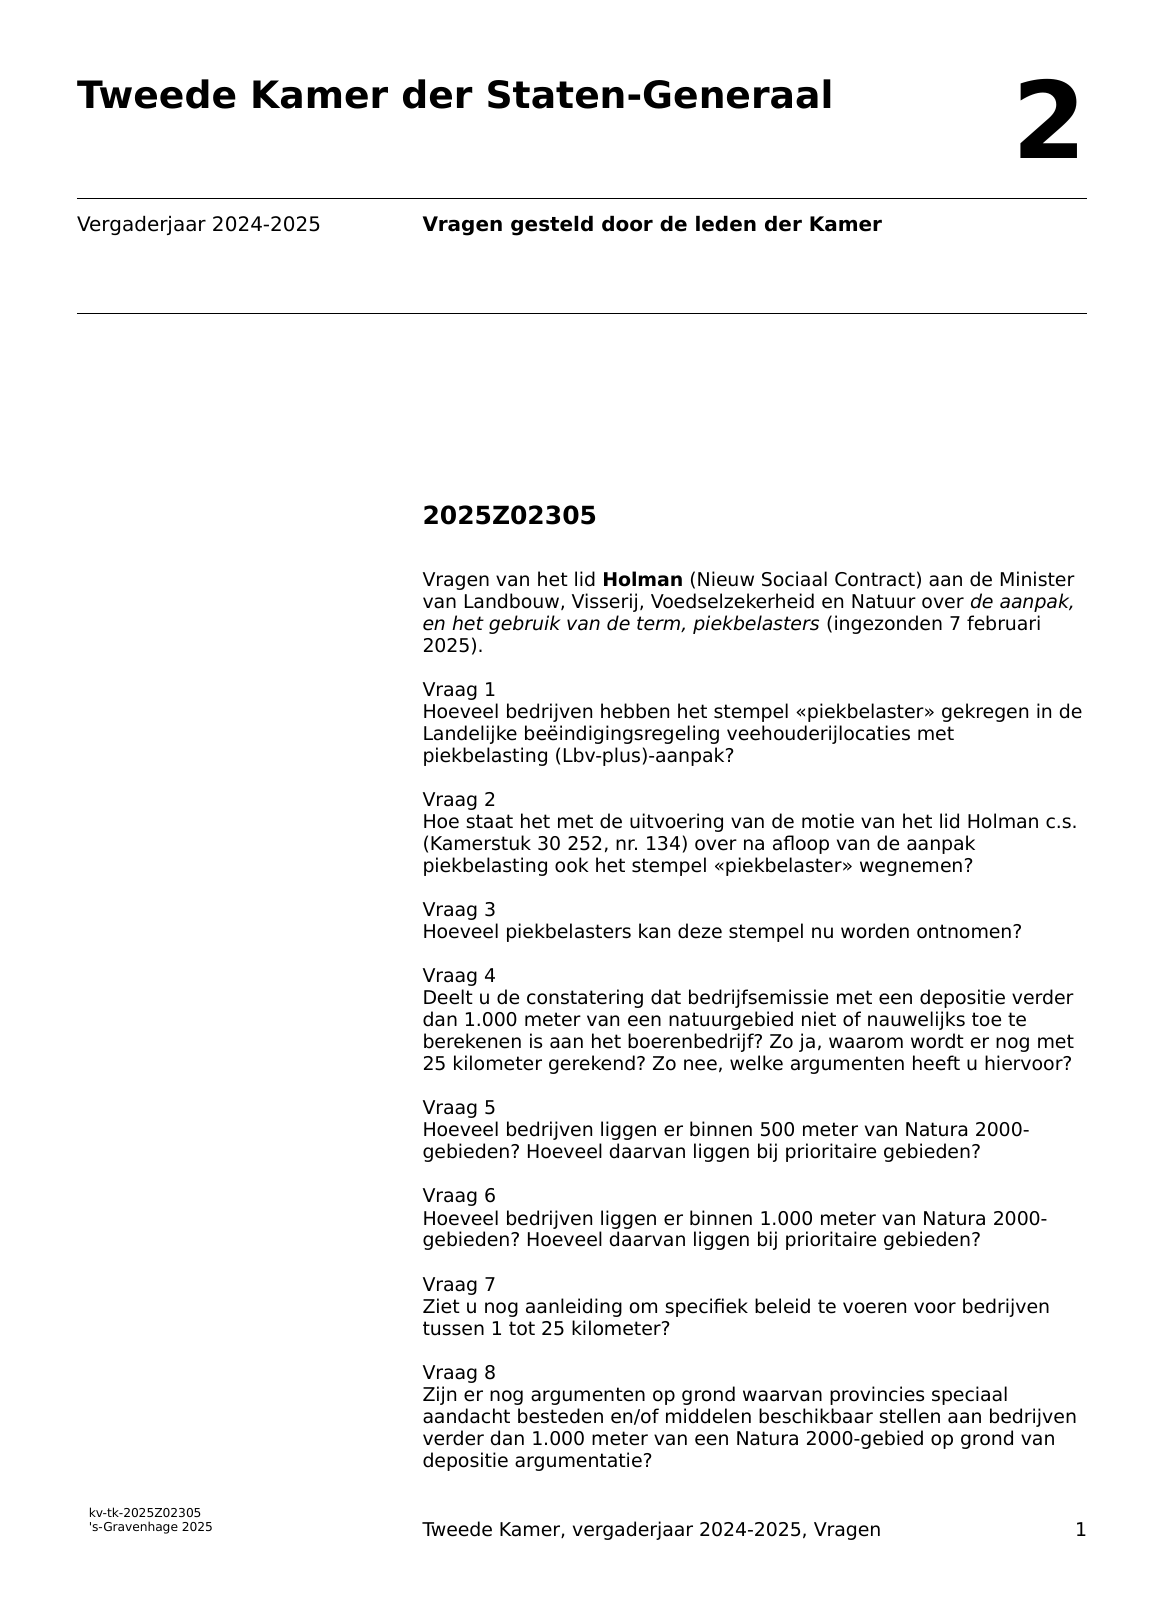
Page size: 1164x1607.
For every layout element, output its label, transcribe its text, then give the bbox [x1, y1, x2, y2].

text Vraag 8 [422, 1362, 1087, 1384]
text Vraag 3 [422, 899, 1087, 921]
text Vragen van het lid Holman (Nieuw Sociaal Contract) aan de Minister van Landbouw, Visserij, Voedselzekerheid en Natuur over de aanpak, en het gebruik van de term, piekbelasters (ingezonden 7 februari 2025). [422, 569, 1087, 657]
text Deelt u de constatering dat bedrijfsemissie met een depositie verder dan 1.000 meter van een natuurgebied niet of nauwelijks toe te berekenen is aan het boerenbedrijf? Zo ja, waarom wordt er nog met 25 kilometer gerekend? Zo nee, welke argumenten heeft u hiervoor? [422, 987, 1087, 1075]
text 2025Z02305 [422, 501, 1087, 531]
text 's-Gravenhage 2025 [88, 1520, 323, 1534]
table_cell Vergaderjaar 2024-2025 [77, 199, 422, 313]
text Hoeveel piekbelasters kan deze stempel nu worden ontnomen? [422, 921, 1087, 943]
text Ziet u nog aanleiding om specifiek beleid te voeren voor bedrijven tussen 1 tot 25 kilometer? [422, 1296, 1087, 1339]
text Hoe staat het met de uitvoering van de motie van het lid Holman c.s. (Kamerstuk 30 252, nr. 134) over na afloop van de aanpak piekbelasting ook het stempel «piekbelaster» wegnemen? [422, 811, 1087, 877]
table_header Tweede Kamer der Staten-Generaal [77, 59, 886, 198]
text Vraag 7 [422, 1273, 1087, 1296]
text Vraag 2 [422, 789, 1087, 811]
text Zijn er nog argumenten op grond waarvan provincies speciaal aandacht besteden en/of middelen beschikbaar stellen aan bedrijven verder dan 1.000 meter van een Natura 2000-gebied op grond van depositie argumentatie? [422, 1384, 1087, 1472]
table_cell Vragen gesteld door de leden der Kamer [422, 199, 1087, 313]
text Vraag 6 [422, 1185, 1087, 1207]
text Vraag 5 [422, 1097, 1087, 1119]
text kv-tk-2025Z02305 [88, 1506, 323, 1520]
text Vraag 4 [422, 965, 1087, 987]
text Hoeveel bedrijven liggen er binnen 1.000 meter van Natura 2000-gebieden? Hoeveel daarvan liggen bij prioritaire gebieden? [422, 1207, 1087, 1251]
text Vraag 1 [422, 679, 1087, 701]
text Hoeveel bedrijven hebben het stempel «piekbelaster» gekregen in de Landelijke beëindigingsregeling veehouderijlocaties met piekbelasting (Lbv-plus)-aanpak? [422, 701, 1087, 767]
text Hoeveel bedrijven liggen er binnen 500 meter van Natura 2000-gebieden? Hoeveel daarvan liggen bij prioritaire gebieden? [422, 1119, 1087, 1163]
table_header 2 [886, 59, 1087, 198]
